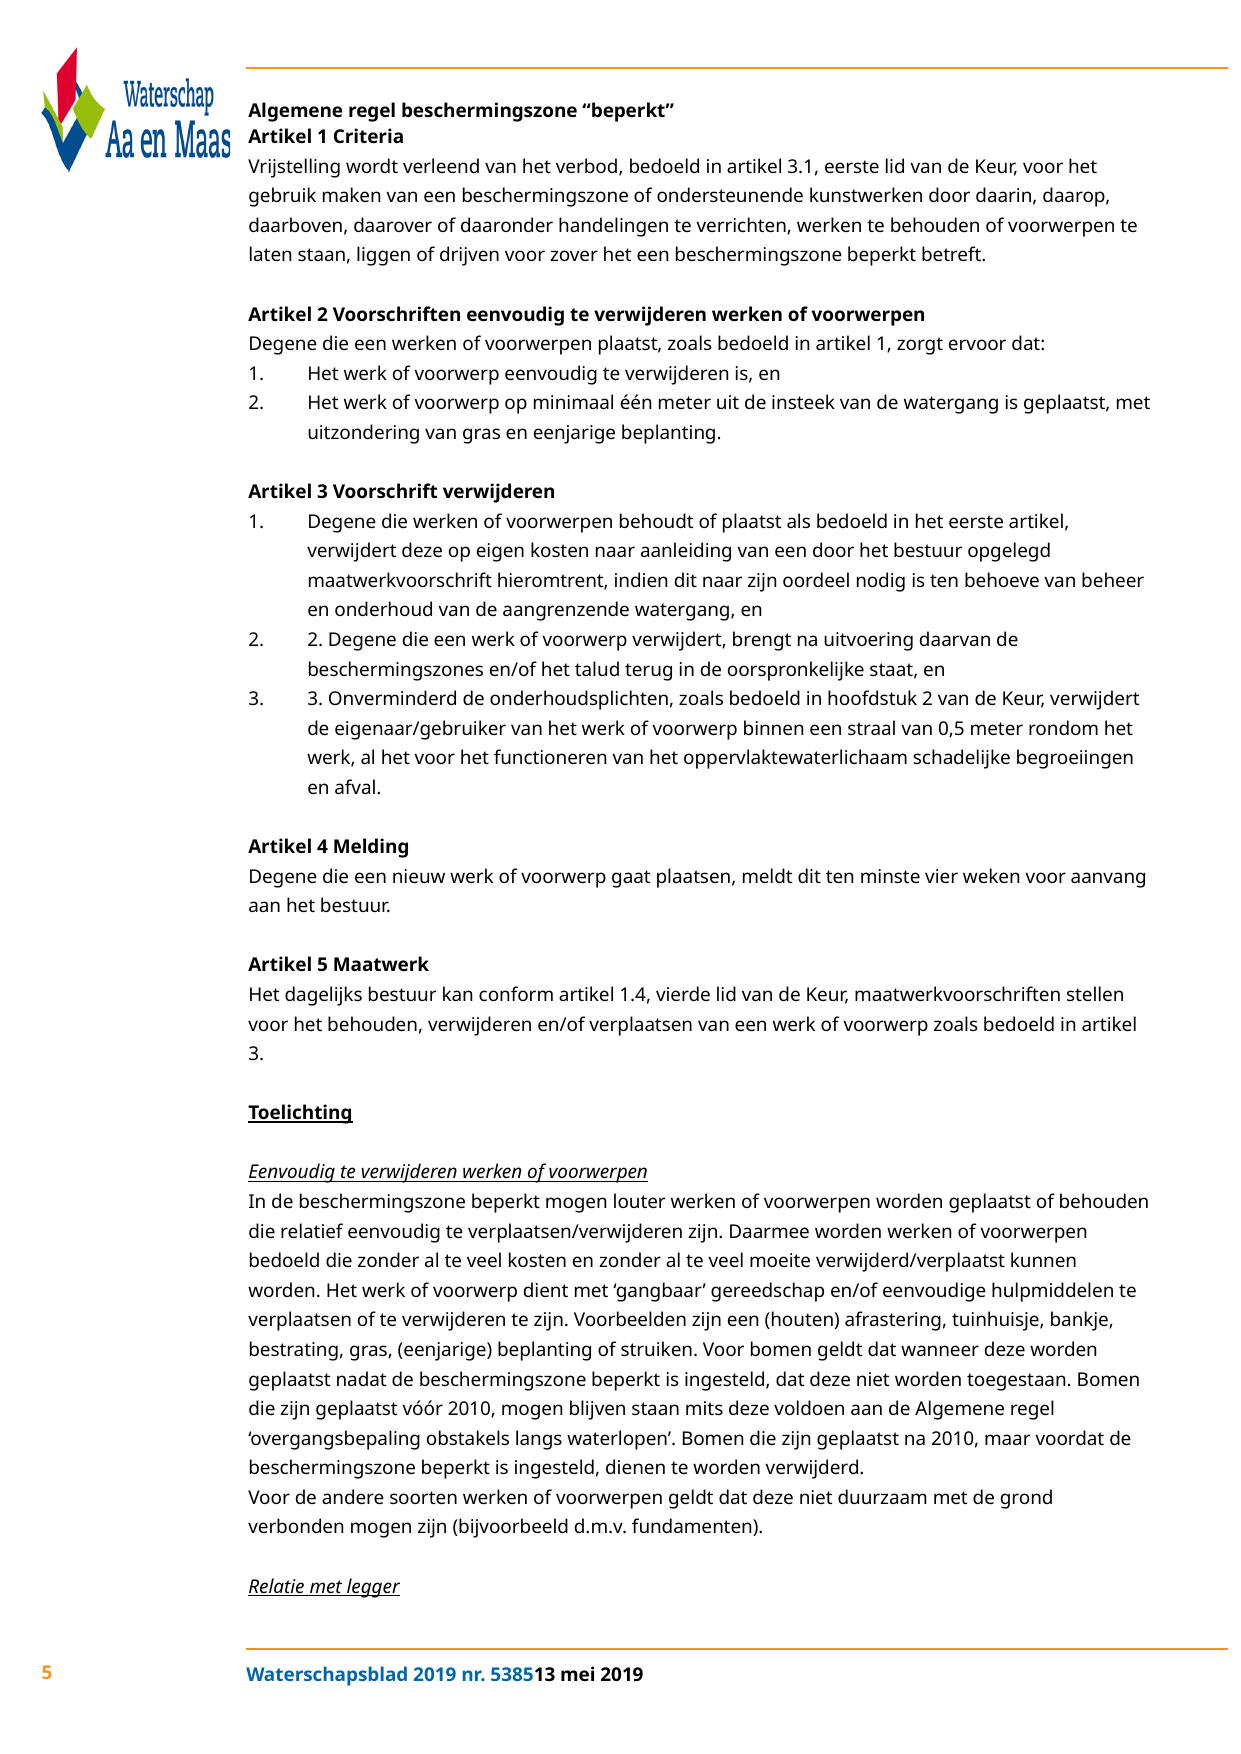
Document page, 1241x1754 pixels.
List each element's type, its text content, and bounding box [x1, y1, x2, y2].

text Algemene regel beschermingszone “beperkt” [248, 95, 1152, 123]
list 3. Onverminderd de onderhoudsplichten, zoals bedoeld in hoofdstuk 2 van de Keur, verwijdert de eigenaar/gebruiker van het werk of voorwerp binnen een straal van 0,5 meter rondom het werk, al het voor het functioneren van het oppervlaktewaterlichaam schadelijke begroeiingen en afval. [248, 685, 1152, 800]
text Artikel 5 Maatwerk [248, 952, 1152, 977]
text Het dagelijks bestuur kan conform artikel 1.4, vierde lid van de Keur, maatwerkvoorschriften stellen voor het behouden, verwijderen en/of verplaatsen van een werk of voorwerp zoals bedoeld in artikel 3. [248, 981, 1152, 1066]
text Degene die een werken of voorwerpen plaatst, zoals bedoeld in artikel 1, zorgt ervoor dat: [248, 330, 1152, 356]
text Artikel 4 Melding [248, 833, 1152, 859]
text Artikel 3 Voorschrift verwijderen [248, 478, 1152, 504]
text Degene die een nieuw werk of voorwerp gaat plaatsen, meldt dit ten minste vier weken voor aanvang aan het bestuur. [248, 863, 1152, 918]
picture [41, 47, 231, 172]
text In de beschermingszone beperkt mogen louter werken of voorwerpen worden geplaatst of behouden die relatief eenvoudig te verplaatsen/verwijderen zijn. Daarmee worden werken of voorwerpen bedoeld die zonder al te veel kosten en zonder al te veel moeite verwijderd/verplaatst kunnen worden. Het werk of voorwerp dient met ‘gangbaar’ gereedschap en/of eenvoudige hulpmiddelen te verplaatsen of te verwijderen te zijn. Voorbeelden zijn een (houten) afrastering, tuinhuisje, bankje, bestrating, gras, (eenjarige) beplanting of struiken. Voor bomen geldt dat wanneer deze worden geplaatst nadat de beschermingszone beperkt is ingesteld, dat deze niet worden toegestaan. Bomen die zijn geplaatst vóór 2010, mogen blijven staan mits deze voldoen aan de Algemene regel ‘overgangsbepaling obstakels langs waterlopen’. Bomen die zijn geplaatst na 2010, maar voordat de beschermingszone beperkt is ingesteld, dienen te worden verwijderd. [248, 1188, 1152, 1480]
list Het werk of voorwerp eenvoudig te verwijderen is, en [248, 360, 1152, 386]
text Eenvoudig te verwijderen werken of voorwerpen [248, 1159, 1152, 1184]
text Relatie met legger [248, 1573, 1152, 1599]
list Het werk of voorwerp op minimaal één meter uit de insteek van de watergang is geplaatst, met uitzondering van gras en eenjarige beplanting. [248, 389, 1152, 445]
text Vrijstelling wordt verleend van het verbod, bedoeld in artikel 3.1, eerste lid van de Keur, voor het gebruik maken van een beschermingszone of ondersteunende kunstwerken door daarin, daarop, daarboven, daarover of daaronder handelingen te verrichten, werken te behouden of voorwerpen te laten staan, liggen of drijven voor zover het een beschermingszone beperkt betreft. [248, 153, 1152, 267]
text Toelichting [248, 1099, 1152, 1125]
list Degene die werken of voorwerpen behoudt of plaatst als bedoeld in het eerste artikel, verwijdert deze op eigen kosten naar aanleiding van een door het bestuur opgelegd maatwerkvoorschrift hieromtrent, indien dit naar zijn oordeel nodig is ten behoeve van beheer en onderhoud van de aangrenzende watergang, en [248, 508, 1152, 622]
text Artikel 2 Voorschriften eenvoudig te verwijderen werken of voorwerpen [248, 301, 1152, 327]
text Artikel 1 Criteria [248, 123, 1152, 149]
text Voor de andere soorten werken of voorwerpen geldt dat deze niet duurzaam met de grond verbonden mogen zijn (bijvoorbeeld d.m.v. fundamenten). [248, 1484, 1152, 1539]
list 2. Degene die een werk of voorwerp verwijdert, brengt na uitvoering daarvan de beschermingszones en/of het talud terug in de oorspronkelijke staat, en [248, 626, 1152, 682]
